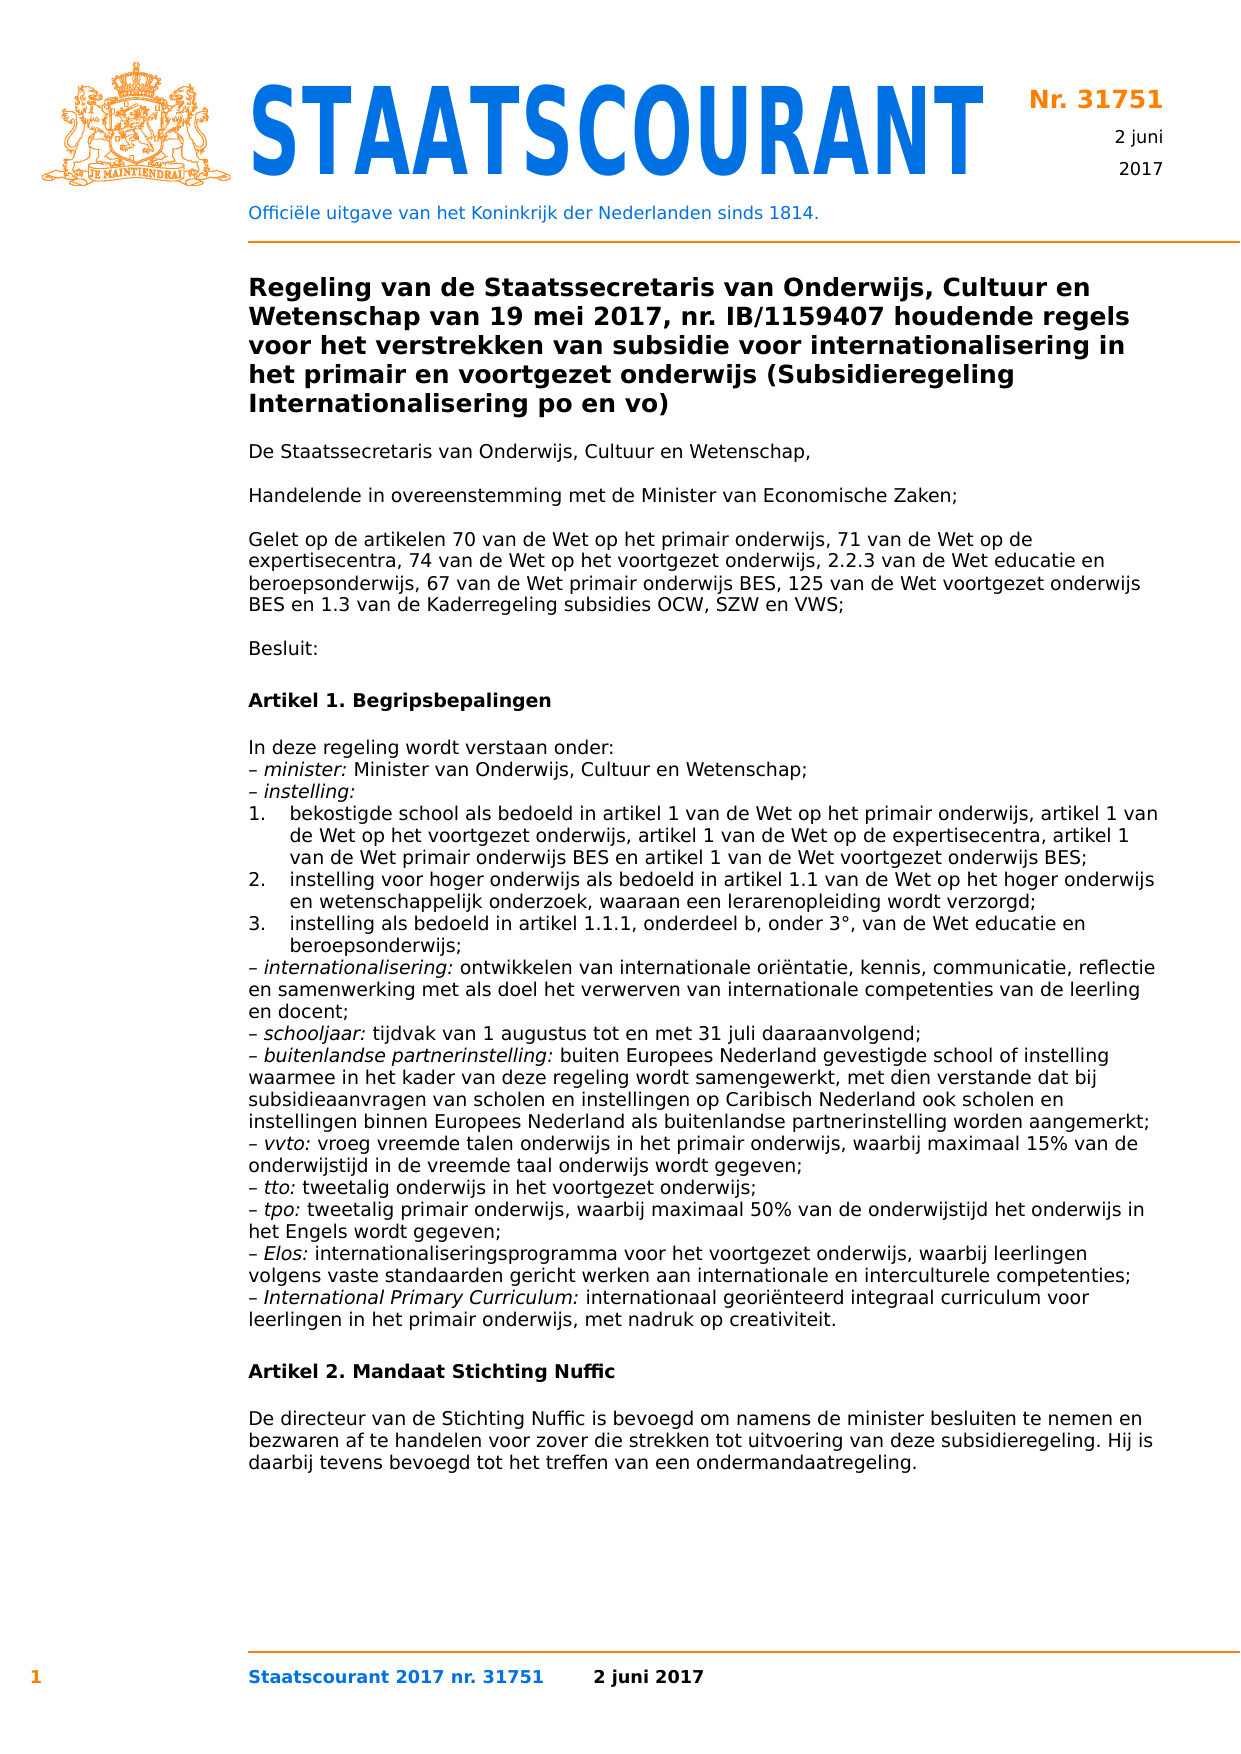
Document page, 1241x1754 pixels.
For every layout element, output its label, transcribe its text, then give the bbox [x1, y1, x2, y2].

text Besluit: [248, 638, 1163, 660]
text – tto: tweetalig onderwijs in het voortgezet onderwijs; [248, 1177, 1163, 1199]
table_cell Officiële uitgave van het Koninkrijk der Nederlanden sinds 1814. [248, 203, 1240, 241]
text 1. bekostigde school als bedoeld in artikel 1 van de Wet op het primair onderwijs, artikel 1 van de Wet op het voortgezet onderwijs, artikel 1 van de Wet op de expertisecentra, artikel 1 van de Wet primair onderwijs BES en artikel 1 van de Wet voortgezet onderwijs BES; [248, 803, 1163, 869]
text De Staatssecretaris van Onderwijs, Cultuur en Wetenschap, [248, 441, 1163, 463]
text – International Primary Curriculum: internationaal georiënteerd integraal curriculum voor leerlingen in het primair onderwijs, met nadruk op creativiteit. [248, 1287, 1163, 1331]
table_cell 2 juni [998, 121, 1240, 153]
picture [41, 62, 231, 186]
table_header STAATSCOURANT [248, 62, 998, 203]
text – tpo: tweetalig primair onderwijs, waarbij maximaal 50% van de onderwijstijd het onderwijs in het Engels wordt gegeven; [248, 1199, 1163, 1243]
text De directeur van de Stichting Nuffic is bevoegd om namens de minister besluiten te nemen en bezwaren af te handelen voor zover die strekken tot uitvoering van deze subsidieregeling. Hij is daarbij tevens bevoegd tot het treffen van een ondermandaatregeling. [248, 1408, 1163, 1473]
table_cell 2017 [998, 153, 1240, 203]
text – buitenlandse partnerinstelling: buiten Europees Nederland gevestigde school of instelling waarmee in het kader van deze regeling wordt samengewerkt, met dien verstande dat bij subsidieaanvragen van scholen en instellingen op Caribisch Nederland ook scholen en instellingen binnen Europees Nederland als buitenlandse partnerinstelling worden aangemerkt; [248, 1045, 1163, 1133]
table_header Nr. 31751 [998, 62, 1240, 121]
subtitle Regeling van de Staatssecretaris van Onderwijs, Cultuur en Wetenschap van 19 mei 2017, nr. IB/1159407 houdende regels voor het verstrekken van subsidie voor internationalisering in het primair en voortgezet onderwijs (Subsidieregeling Internationalisering po en vo) [248, 273, 1163, 419]
text – instelling: [248, 781, 1163, 803]
text 2. instelling voor hoger onderwijs als bedoeld in artikel 1.1 van de Wet op het hoger onderwijs en wetenschappelijk onderzoek, waaraan een lerarenopleiding wordt verzorgd; [248, 869, 1163, 913]
subtitle Artikel 1. Begripsbepalingen [248, 690, 1163, 712]
text In deze regeling wordt verstaan onder: [248, 737, 1163, 759]
table_header [25, 62, 248, 241]
subtitle Artikel 2. Mandaat Stichting Nuffic [248, 1361, 1163, 1383]
text – vvto: vroeg vreemde talen onderwijs in het primair onderwijs, waarbij maximaal 15% van de onderwijstijd in de vreemde taal onderwijs wordt gegeven; [248, 1133, 1163, 1177]
text – Elos: internationaliseringsprogramma voor het voortgezet onderwijs, waarbij leerlingen volgens vaste standaarden gericht werken aan internationale en interculturele competenties; [248, 1243, 1163, 1287]
text – minister: Minister van Onderwijs, Cultuur en Wetenschap; [248, 759, 1163, 781]
text 3. instelling als bedoeld in artikel 1.1.1, onderdeel b, onder 3°, van de Wet educatie en beroepsonderwijs; [248, 913, 1163, 957]
text Handelende in overeenstemming met de Minister van Economische Zaken; [248, 484, 1163, 507]
text – internationalisering: ontwikkelen van internationale oriëntatie, kennis, communicatie, reflectie en samenwerking met als doel het verwerven van internationale competenties van de leerling en docent; [248, 957, 1163, 1023]
text Gelet op de artikelen 70 van de Wet op het primair onderwijs, 71 van de Wet op de expertisecentra, 74 van de Wet op het voortgezet onderwijs, 2.2.3 van de Wet educatie en beroepsonderwijs, 67 van de Wet primair onderwijs BES, 125 van de Wet voortgezet onderwijs BES en 1.3 van de Kaderregeling subsidies OCW, SZW en VWS; [248, 528, 1163, 616]
text – schooljaar: tijdvak van 1 augustus tot en met 31 juli daaraanvolgend; [248, 1023, 1163, 1045]
